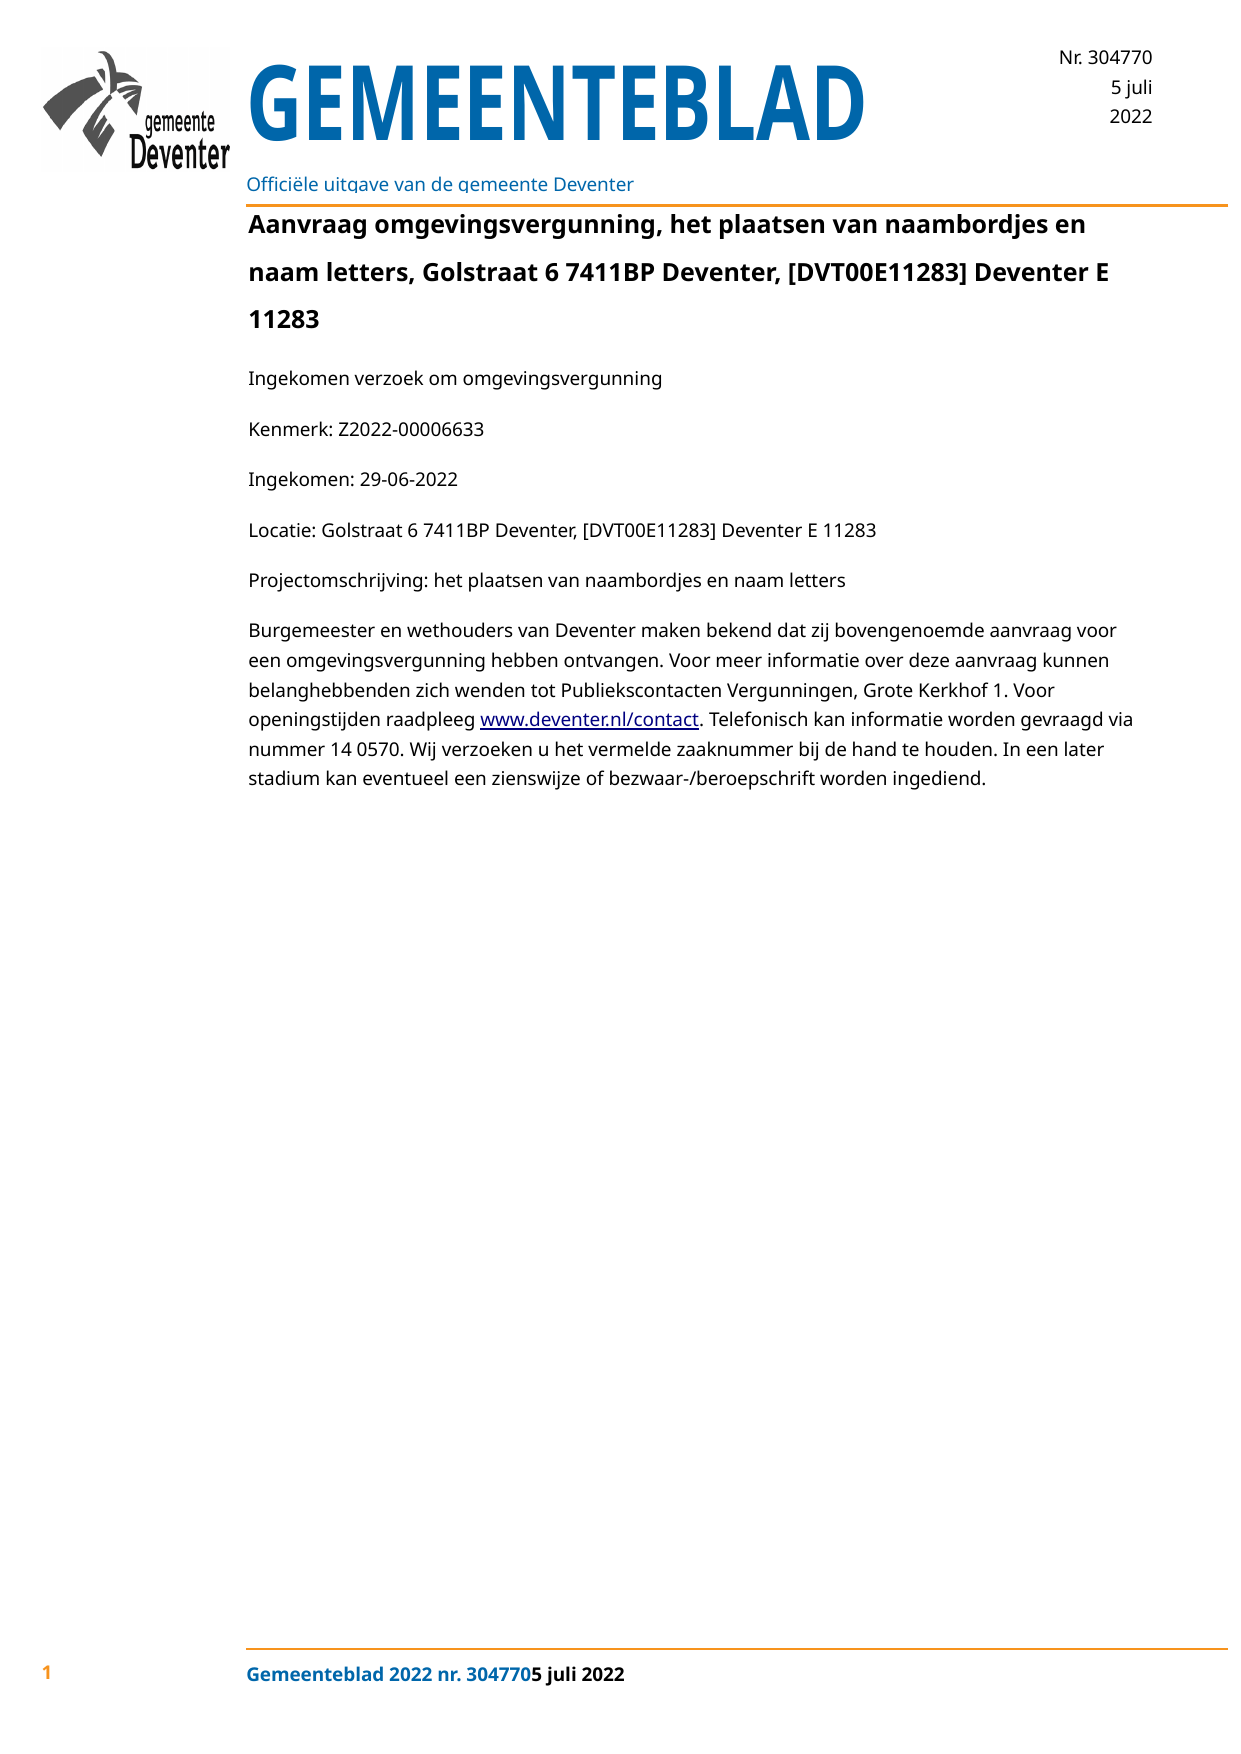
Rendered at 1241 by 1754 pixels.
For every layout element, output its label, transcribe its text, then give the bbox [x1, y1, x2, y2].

text Burgemeester en wethouders van Deventer maken bekend dat zij bovengenoemde aanvraag voor een omgevingsvergunning hebben ontvangen. Voor meer informatie over deze aanvraag kunnen belanghebbenden zich wenden tot Publiekscontacten Vergunningen, Grote Kerkhof 1. Voor openingstijden raadpleeg www.deventer.nl/contact. Telefonisch kan informatie worden gevraagd via nummer 14 0570. Wij verzoeken u het vermelde zaaknummer bij de hand te houden. In een later stadium kan eventueel een zienswijze of bezwaar-/beroepschrift worden ingediend. [248, 618, 1152, 791]
text Kenmerk: Z2022-00006633 [248, 416, 1152, 442]
text Aanvraag omgevingsvergunning, het plaatsen van naambordjes en naam letters, Golstraat 6 7411BP Deventer, [DVT00E11283] Deventer E 11283 [248, 207, 1152, 336]
text Projectomschrijving: het plaatsen van naambordjes en naam letters [248, 567, 1152, 593]
text Ingekomen verzoek om omgevingsvergunning [248, 366, 1152, 391]
text Locatie: Golstraat 6 7411BP Deventer, [DVT00E11283] Deventer E 11283 [248, 517, 1152, 542]
picture [41, 47, 231, 172]
text Ingekomen: 29-06-2022 [248, 466, 1152, 492]
